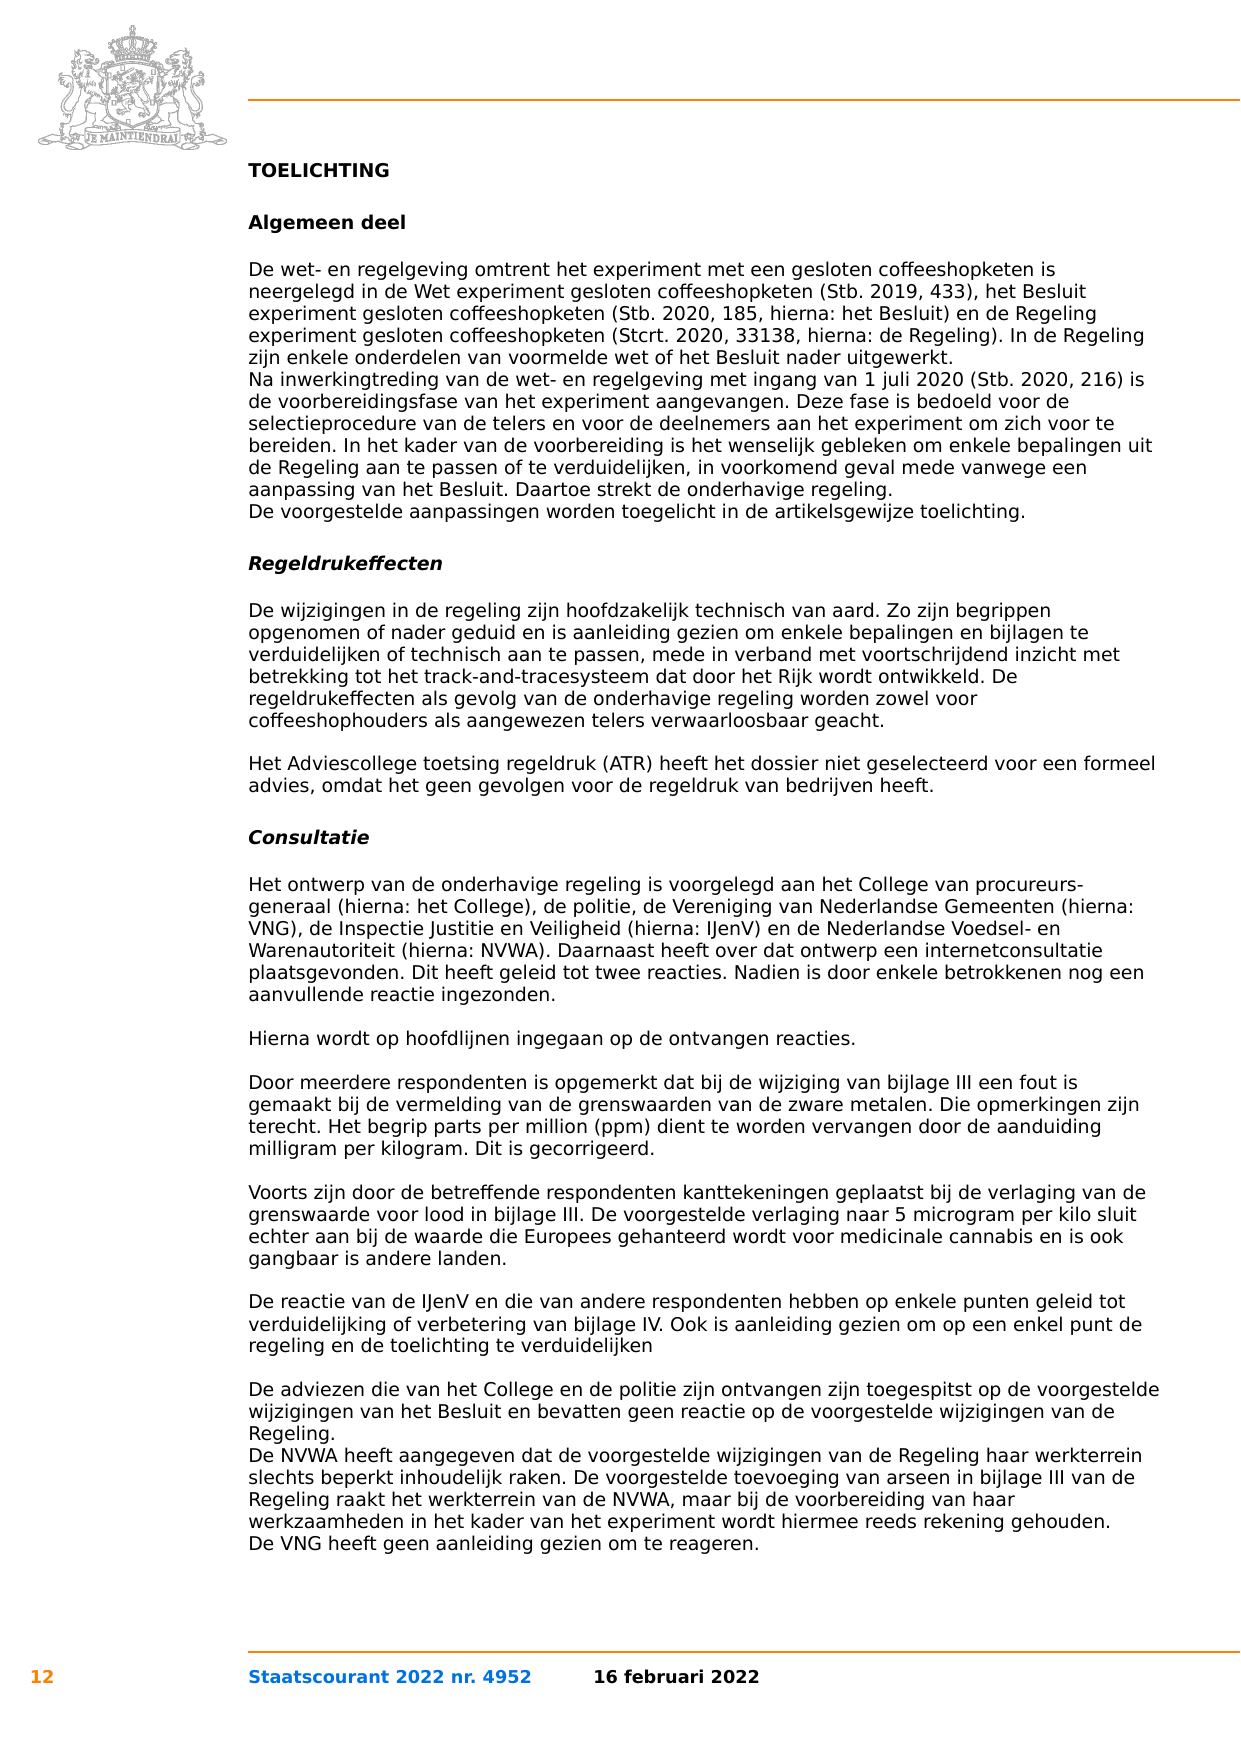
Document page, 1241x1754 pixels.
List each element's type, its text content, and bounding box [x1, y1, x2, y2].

subtitle Regeldrukeffecten [248, 553, 1163, 574]
text De wet- en regelgeving omtrent het experiment met een gesloten coffeeshopketen is neergelegd in de Wet experiment gesloten coffeeshopketen (Stb. 2019, 433), het Besluit experiment gesloten coffeeshopketen (Stb. 2020, 185, hierna: het Besluit) en de Regeling experiment gesloten coffeeshopketen (Stcrt. 2020, 33138, hierna: de Regeling). In de Regeling zijn enkele onderdelen van voormelde wet of het Besluit nader uitgewerkt. [248, 259, 1163, 369]
text Hierna wordt op hoofdlijnen ingegaan op de ontvangen reacties. [248, 1028, 1163, 1050]
subtitle Algemeen deel [248, 212, 1163, 234]
text Na inwerkingtreding van de wet- en regelgeving met ingang van 1 juli 2020 (Stb. 2020, 216) is de voorbereidingsfase van het experiment aangevangen. Deze fase is bedoeld voor de selectieprocedure van de telers en voor de deelnemers aan het experiment om zich voor te bereiden. In het kader van de voorbereiding is het wenselijk gebleken om enkele bepalingen uit de Regeling aan te passen of te verduidelijken, in voorkomend geval mede vanwege een aanpassing van het Besluit. Daartoe strekt de onderhavige regeling. [248, 369, 1163, 501]
text Het Adviescollege toetsing regeldruk (ATR) heeft het dossier niet geselecteerd voor een formeel advies, omdat het geen gevolgen voor de regeldruk van bedrijven heeft. [248, 753, 1163, 797]
text De adviezen die van het College en de politie zijn ontvangen zijn toegespitst op de voorgestelde wijzigingen van het Besluit en bevatten geen reactie op de voorgestelde wijzigingen van de Regeling. [248, 1379, 1163, 1445]
picture [38, 25, 227, 150]
text De reactie van de IJenV en die van andere respondenten hebben op enkele punten geleid tot verduidelijking of verbetering van bijlage IV. Ook is aanleiding gezien om op een enkel punt de regeling en de toelichting te verduidelijken [248, 1291, 1163, 1357]
text De wijzigingen in de regeling zijn hoofdzakelijk technisch van aard. Zo zijn begrippen opgenomen of nader geduid en is aanleiding gezien om enkele bepalingen en bijlagen te verduidelijken of technisch aan te passen, mede in verband met voortschrijdend inzicht met betrekking tot het track-and-tracesysteem dat door het Rijk wordt ontwikkeld. De regeldrukeffecten als gevolg van de onderhavige regeling worden zowel voor coffeeshophouders als aangewezen telers verwaarloosbaar geacht. [248, 599, 1163, 731]
text Voorts zijn door de betreffende respondenten kanttekeningen geplaatst bij de verlaging van de grenswaarde voor lood in bijlage III. De voorgestelde verlaging naar 5 microgram per kilo sluit echter aan bij de waarde die Europees gehanteerd wordt voor medicinale cannabis en is ook gangbaar is andere landen. [248, 1182, 1163, 1269]
text Door meerdere respondenten is opgemerkt dat bij de wijziging van bijlage III een fout is gemaakt bij de vermelding van de grenswaarden van de zware metalen. Die opmerkingen zijn terecht. Het begrip parts per million (ppm) dient te worden vervangen door de aanduiding milligram per kilogram. Dit is gecorrigeerd. [248, 1072, 1163, 1160]
text De VNG heeft geen aanleiding gezien om te reageren. [248, 1533, 1163, 1555]
text De voorgestelde aanpassingen worden toegelicht in de artikelsgewijze toelichting. [248, 501, 1163, 523]
subtitle TOELICHTING [248, 160, 1163, 182]
text De NVWA heeft aangegeven dat de voorgestelde wijzigingen van de Regeling haar werkterrein slechts beperkt inhoudelijk raken. De voorgestelde toevoeging van arseen in bijlage III van de Regeling raakt het werkterrein van de NVWA, maar bij de voorbereiding van haar werkzaamheden in het kader van het experiment wordt hiermee reeds rekening gehouden. [248, 1445, 1163, 1533]
text Het ontwerp van de onderhavige regeling is voorgelegd aan het College van procureurs-generaal (hierna: het College), de politie, de Vereniging van Nederlandse Gemeenten (hierna: VNG), de Inspectie Justitie en Veiligheid (hierna: IJenV) en de Nederlandse Voedsel- en Warenautoriteit (hierna: NVWA). Daarnaast heeft over dat ontwerp een internetconsultatie plaatsgevonden. Dit heeft geleid tot twee reacties. Nadien is door enkele betrokkenen nog een aanvullende reactie ingezonden. [248, 874, 1163, 1006]
subtitle Consultatie [248, 827, 1163, 849]
